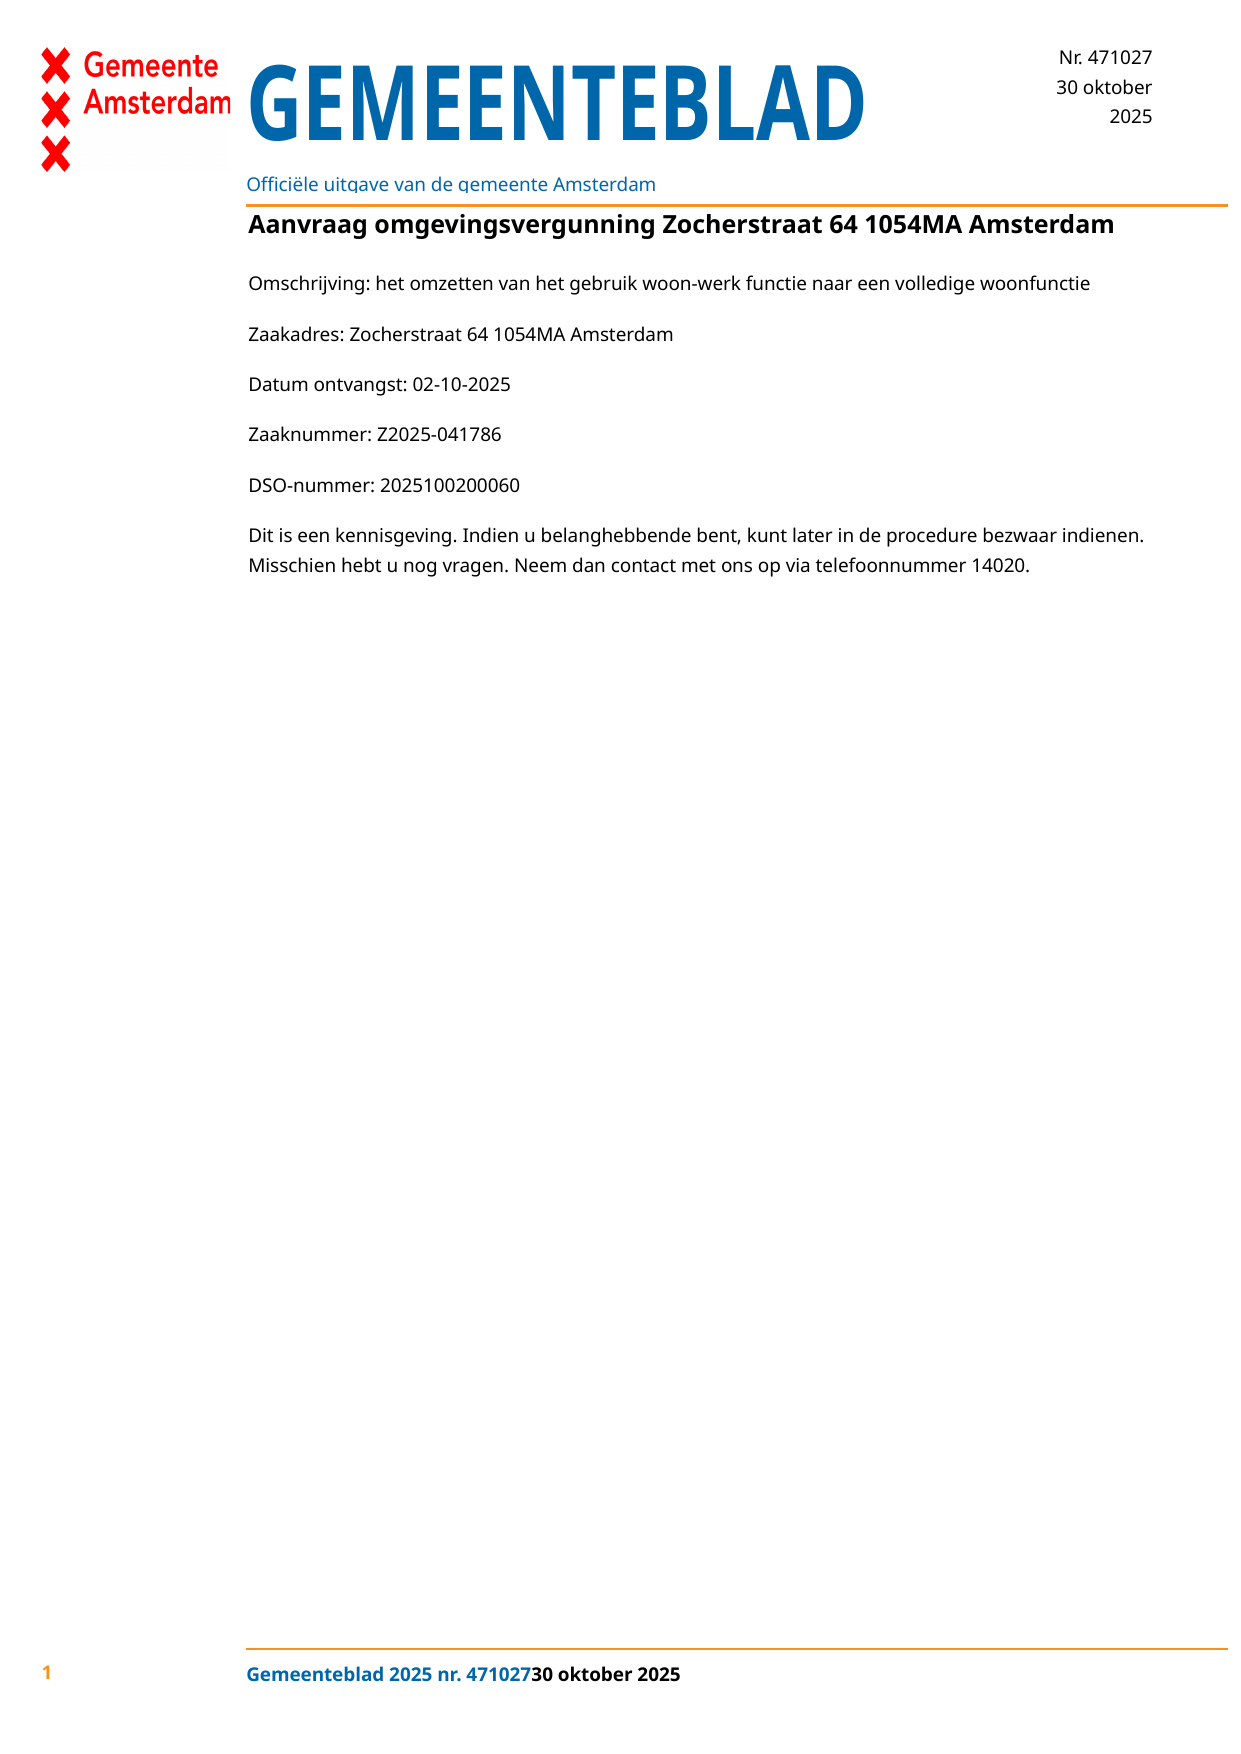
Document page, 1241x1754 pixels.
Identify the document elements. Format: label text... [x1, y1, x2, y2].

text Zaakadres: Zocherstraat 64 1054MA Amsterdam [248, 321, 1152, 346]
picture [41, 47, 231, 172]
text Dit is een kennisgeving. Indien u belanghebbende bent, kunt later in de procedure bezwaar indienen. Misschien hebt u nog vragen. Neem dan contact met ons op via telefoonnummer 14020. [248, 522, 1152, 578]
text Datum ontvangst: 02-10-2025 [248, 371, 1152, 397]
text Omschrijving: het omzetten van het gebruik woon-werk functie naar een volledige woonfunctie [248, 270, 1152, 296]
text DSO-nummer: 2025100200060 [248, 472, 1152, 498]
text Zaaknummer: Z2025-041786 [248, 422, 1152, 447]
text Aanvraag omgevingsvergunning Zocherstraat 64 1054MA Amsterdam [248, 207, 1152, 241]
